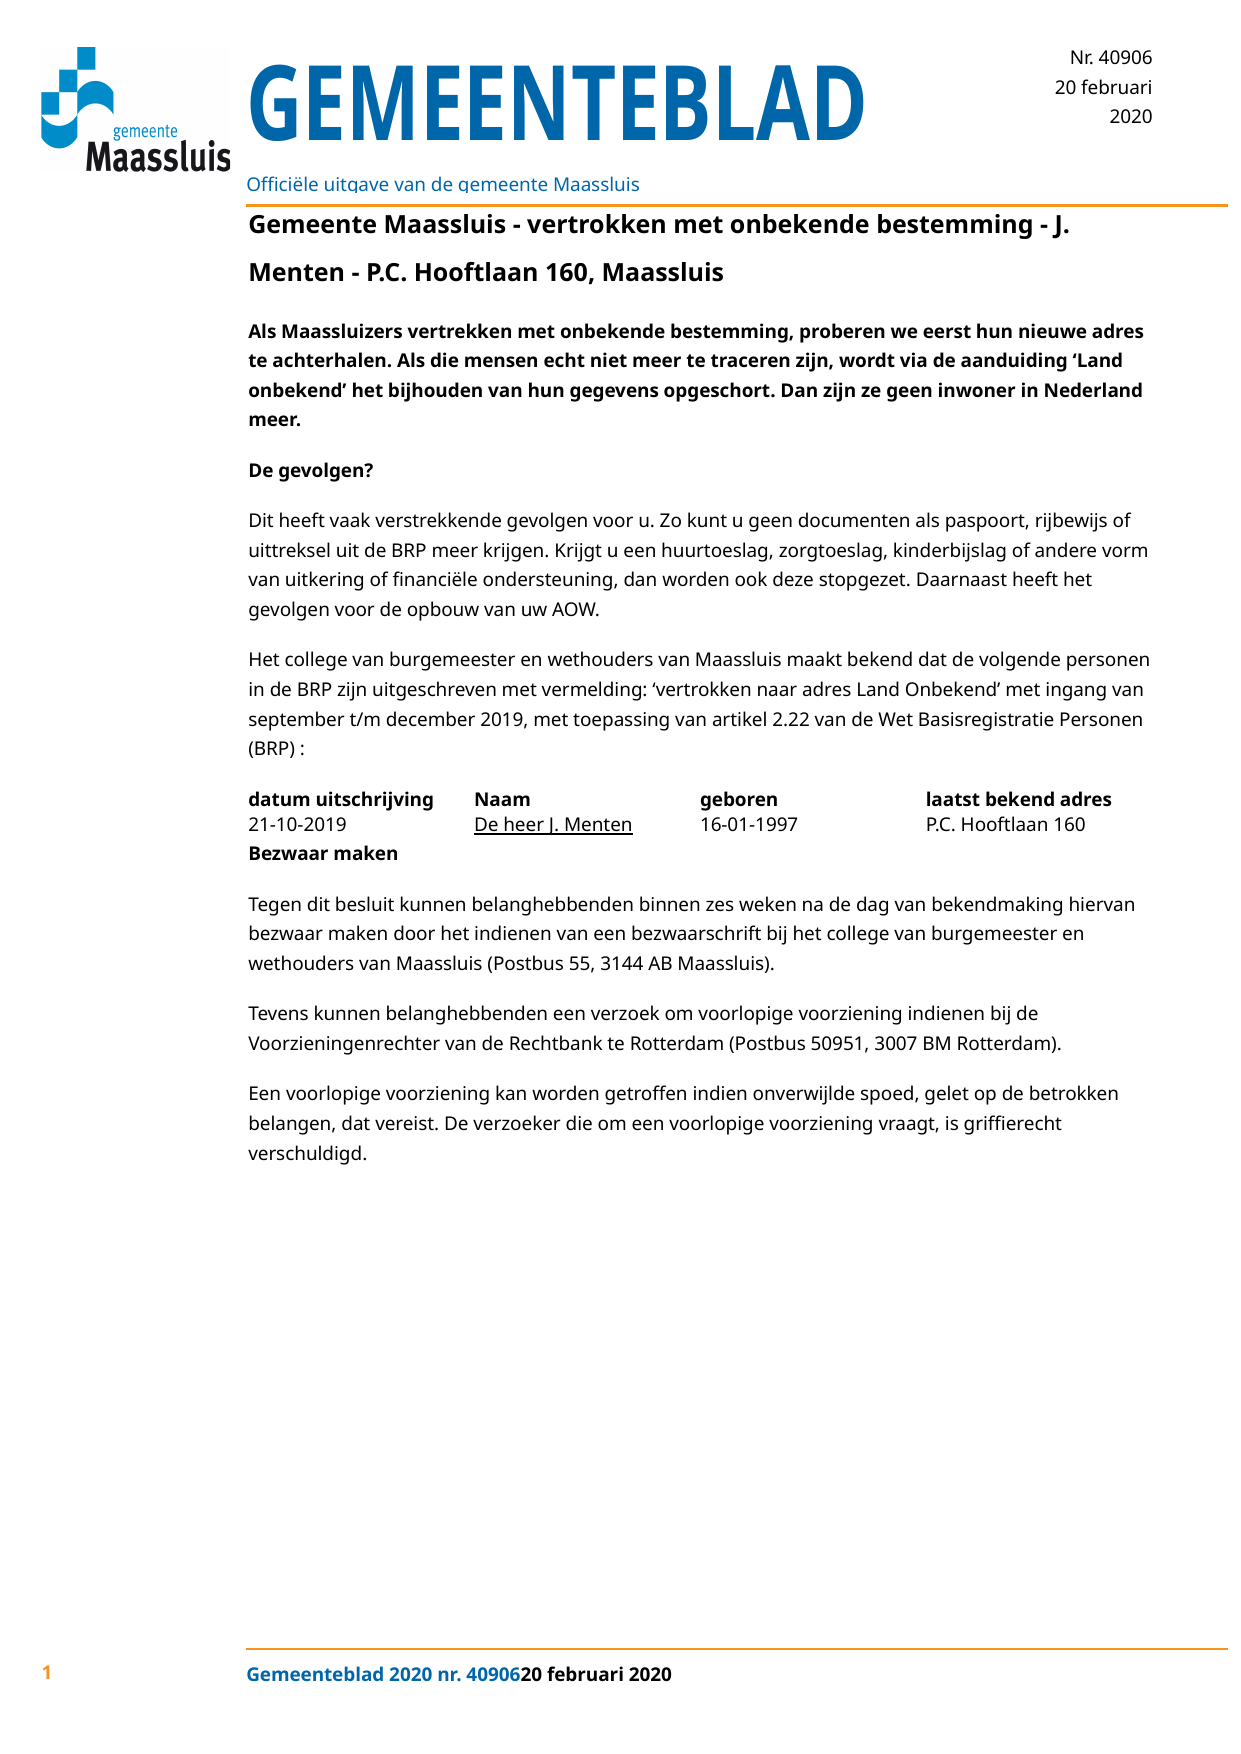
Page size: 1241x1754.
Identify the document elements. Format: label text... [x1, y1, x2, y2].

text Dit heeft vaak verstrekkende gevolgen voor u. Zo kunt u geen documenten als paspoort, rijbewijs of uittreksel uit de BRP meer krijgen. Krijgt u een huurtoeslag, zorgtoeslag, kinderbijslag of andere vorm van uitkering of financiële ondersteuning, dan worden ook deze stopgezet. Daarnaast heeft het gevolgen voor de opbouw van uw AOW. [248, 507, 1152, 622]
table_cell 21-10-2019 [248, 812, 474, 837]
table_header Naam [474, 786, 700, 812]
text Gemeente Maassluis - vertrokken met onbekende bestemming - J. Menten - P.C. Hooftlaan 160, Maassluis [248, 207, 1152, 288]
picture [41, 47, 231, 172]
text De gevolgen? [248, 457, 1152, 483]
table_cell P.C. Hooftlaan 160 [926, 812, 1152, 837]
table_cell De heer J. Menten [474, 812, 700, 837]
picture [41, 47, 77, 92]
table_cell 16-01-1997 [700, 812, 926, 837]
table_header laatst bekend adres [926, 786, 1152, 812]
text Het college van burgemeester en wethouders van Maassluis maakt bekend dat de volgende personen in de BRP zijn uitgeschreven met vermelding: ‘vertrokken naar adres Land Onbekend’ met ingang van september t/m december 2019, met toepassing van artikel 2.22 van de Wet Basisregistratie Personen (BRP) : [248, 647, 1152, 761]
text Een voorlopige voorziening kan worden getroffen indien onverwijlde spoed, gelet op de betrokken belangen, dat vereist. De verzoeker die om een voorlopige voorziening vraagt, is griffierecht verschuldigd. [248, 1081, 1152, 1166]
text Tegen dit besluit kunnen belanghebbenden binnen zes weken na de dag van bekendmaking hiervan bezwaar maken door het indienen van een bezwaarschrift bij het college van burgemeester en wethouders van Maassluis (Postbus 55, 3144 AB Maassluis). [248, 891, 1152, 976]
table_header datum uitschrijving [248, 786, 474, 812]
text Bezwaar maken [248, 841, 1152, 866]
text Als Maassluizers vertrekken met onbekende bestemming, proberen we eerst hun nieuwe adres te achterhalen. Als die mensen echt niet meer te traceren zijn, wordt via de aanduiding ‘Land onbekend’ het bijhouden van hun gegevens opgeschort. Dan zijn ze geen inwoner in Nederland meer. [248, 318, 1152, 432]
text Tevens kunnen belanghebbenden een verzoek om voorlopige voorziening indienen bij de Voorzieningenrechter van de Rechtbank te Rotterdam (Postbus 50951, 3007 BM Rotterdam). [248, 1001, 1152, 1056]
table_header geboren [700, 786, 926, 812]
